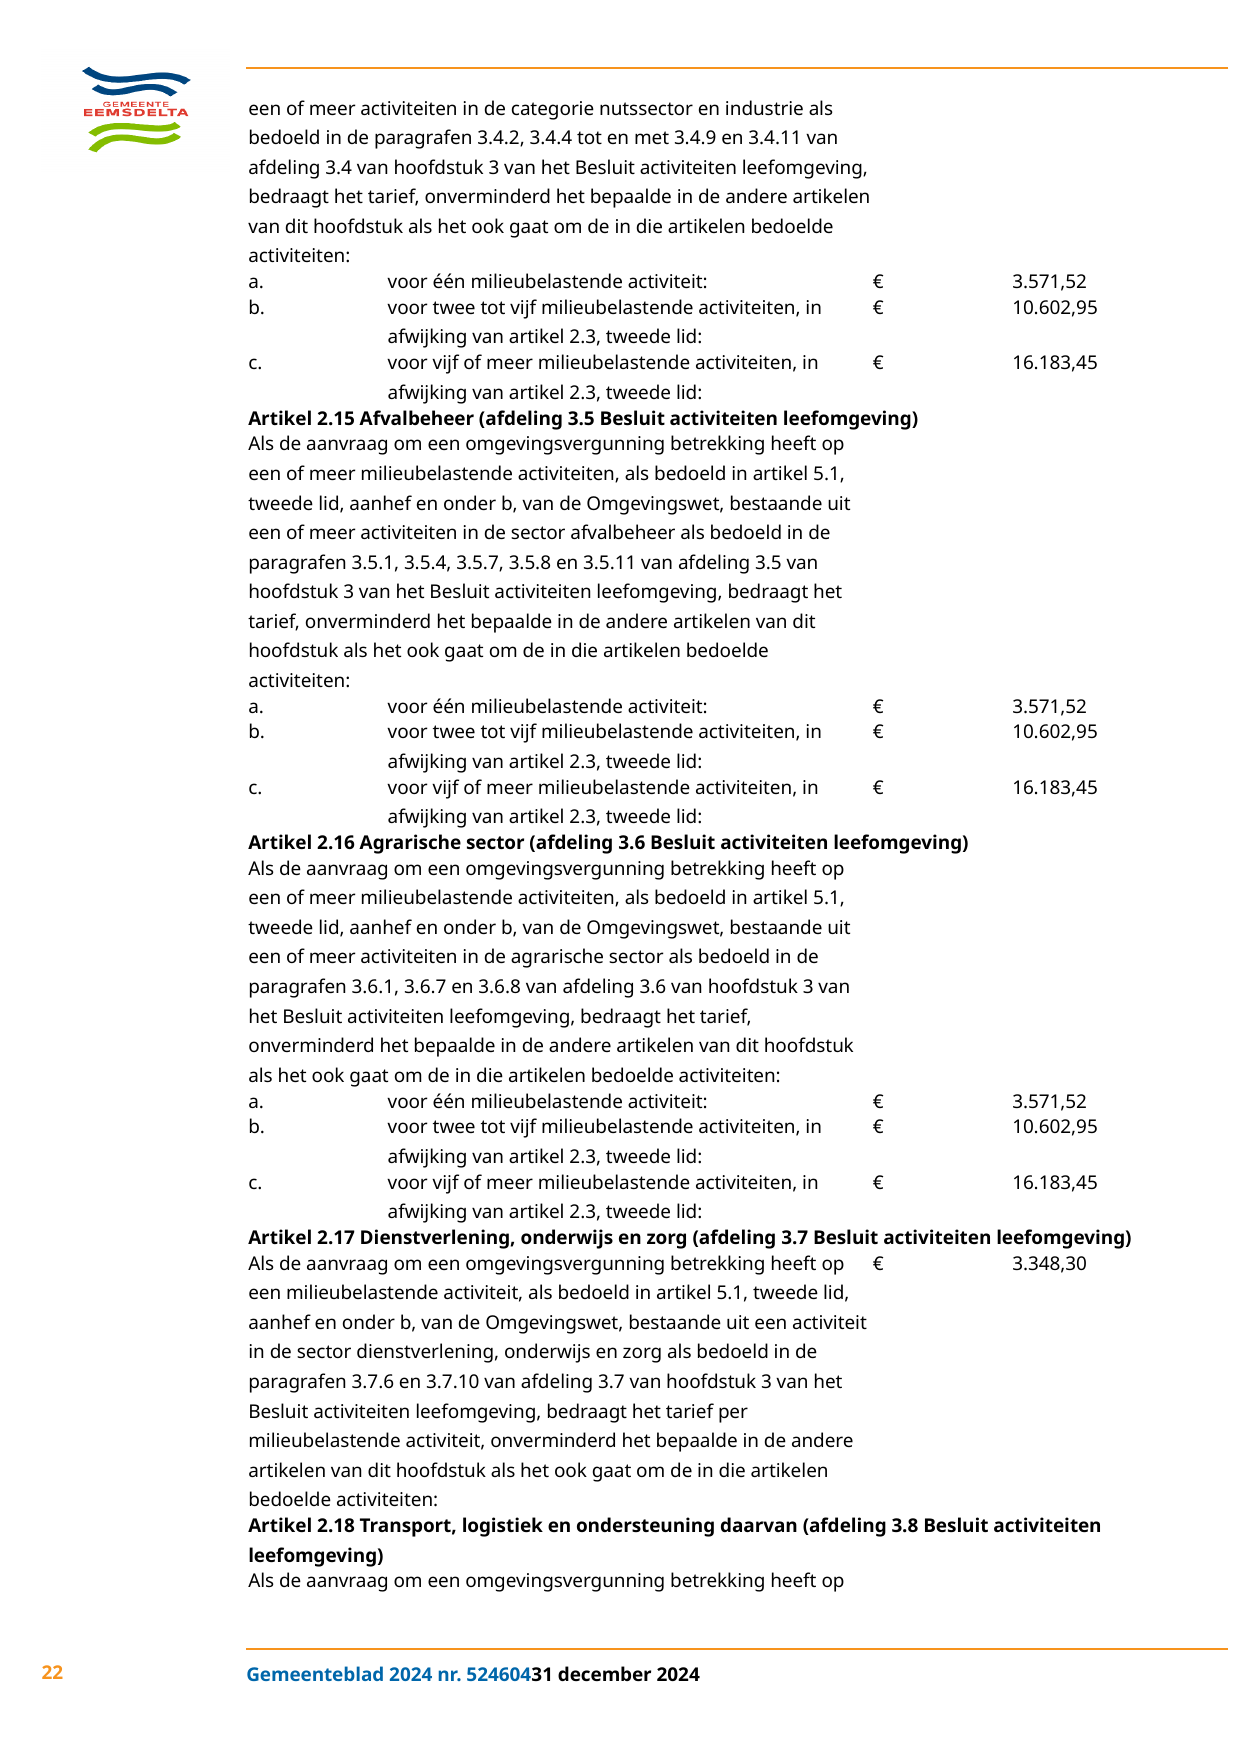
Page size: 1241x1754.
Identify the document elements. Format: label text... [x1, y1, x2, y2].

table_cell Als de aanvraag om een omgevingsvergunning betrekking heeft op [248, 1568, 873, 1593]
table_cell voor twee tot vijf milieubelastende activiteiten, in afwijking van artikel 2.3, tweede lid: [388, 294, 873, 349]
table_cell € [873, 774, 1012, 829]
table_cell b. [248, 719, 387, 774]
table_cell € [873, 269, 1012, 294]
table_cell Artikel 2.15 Afvalbeheer (afdeling 3.5 Besluit activiteiten leefomgeving) [248, 405, 1152, 431]
table_cell € [873, 693, 1012, 719]
table_cell Artikel 2.16 Agrarische sector (afdeling 3.6 Besluit activiteiten leefomgeving) [248, 829, 1152, 855]
table_cell a. [248, 1088, 387, 1113]
table_cell € [873, 719, 1012, 774]
table_cell c. [248, 350, 387, 405]
table_cell voor één milieubelastende activiteit: [388, 269, 873, 294]
table_cell [1012, 1568, 1152, 1593]
table_cell € [873, 1114, 1012, 1169]
table_cell a. [248, 269, 387, 294]
table_cell [873, 855, 1012, 1088]
table_cell voor vijf of meer milieubelastende activiteiten, in afwijking van artikel 2.3, tweede lid: [388, 350, 873, 405]
table_cell 3.348,30 [1012, 1250, 1152, 1512]
table_cell Als de aanvraag om een omgevingsvergunning betrekking heeft op een of meer milieubelastende activiteiten, als bedoeld in artikel 5.1, tweede lid, aanhef en onder b, van de Omgevingswet, bestaande uit een of meer activiteiten in de agrarische sector als bedoeld in de paragrafen 3.6.1, 3.6.7 en 3.6.8 van afdeling 3.6 van hoofdstuk 3 van het Besluit activiteiten leefomgeving, bedraagt het tarief, onverminderd het bepaalde in de andere artikelen van dit hoofdstuk als het ook gaat om de in die artikelen bedoelde activiteiten: [248, 855, 873, 1088]
table_cell [873, 1568, 1012, 1593]
table_cell Artikel 2.18 Transport, logistiek en ondersteuning daarvan (afdeling 3.8 Besluit activiteiten leefomgeving) [248, 1512, 1152, 1568]
table_cell 3.571,52 [1012, 1088, 1152, 1113]
table_cell [1012, 95, 1152, 268]
table_cell 10.602,95 [1012, 719, 1152, 774]
table_cell [873, 431, 1012, 693]
table_cell voor één milieubelastende activiteit: [388, 1088, 873, 1113]
table_cell € [873, 1169, 1012, 1224]
table_cell voor twee tot vijf milieubelastende activiteiten, in afwijking van artikel 2.3, tweede lid: [388, 1114, 873, 1169]
table_cell 16.183,45 [1012, 1169, 1152, 1224]
table_cell 16.183,45 [1012, 350, 1152, 405]
table_cell 3.571,52 [1012, 693, 1152, 719]
table_cell Als de aanvraag om een omgevingsvergunning betrekking heeft op een of meer milieubelastende activiteiten, als bedoeld in artikel 5.1, tweede lid, aanhef en onder b, van de Omgevingswet, bestaande uit een of meer activiteiten in de sector afvalbeheer als bedoeld in de paragrafen 3.5.1, 3.5.4, 3.5.7, 3.5.8 en 3.5.11 van afdeling 3.5 van hoofdstuk 3 van het Besluit activiteiten leefomgeving, bedraagt het tarief, onverminderd het bepaalde in de andere artikelen van dit hoofdstuk als het ook gaat om de in die artikelen bedoelde activiteiten: [248, 431, 873, 693]
table_cell voor vijf of meer milieubelastende activiteiten, in afwijking van artikel 2.3, tweede lid: [388, 774, 873, 829]
table_cell € [873, 1088, 1012, 1113]
table_cell [873, 95, 1012, 268]
table_cell Als de aanvraag om een omgevingsvergunning betrekking heeft op een milieubelastende activiteit, als bedoeld in artikel 5.1, tweede lid, aanhef en onder b, van de Omgevingswet, bestaande uit een activiteit in de sector dienstverlening, onderwijs en zorg als bedoeld in de paragrafen 3.7.6 en 3.7.10 van afdeling 3.7 van hoofdstuk 3 van het Besluit activiteiten leefomgeving, bedraagt het tarief per milieubelastende activiteit, onverminderd het bepaalde in de andere artikelen van dit hoofdstuk als het ook gaat om de in die artikelen bedoelde activiteiten: [248, 1250, 873, 1512]
table_cell € [873, 294, 1012, 349]
table_cell b. [248, 1114, 387, 1169]
table_cell een of meer activiteiten in de categorie nutssector en industrie als bedoeld in de paragrafen 3.4.2, 3.4.4 tot en met 3.4.9 en 3.4.11 van afdeling 3.4 van hoofdstuk 3 van het Besluit activiteiten leefomgeving, bedraagt het tarief, onverminderd het bepaalde in de andere artikelen van dit hoofdstuk als het ook gaat om de in die artikelen bedoelde activiteiten: [248, 95, 873, 268]
table_cell c. [248, 1169, 387, 1224]
table_cell Artikel 2.17 Dienstverlening, onderwijs en zorg (afdeling 3.7 Besluit activiteiten leefomgeving) [248, 1224, 1152, 1250]
table_cell € [873, 350, 1012, 405]
table_cell voor één milieubelastende activiteit: [388, 693, 873, 719]
table_cell 16.183,45 [1012, 774, 1152, 829]
table_cell € [873, 1250, 1012, 1512]
table_cell voor twee tot vijf milieubelastende activiteiten, in afwijking van artikel 2.3, tweede lid: [388, 719, 873, 774]
table_cell [1012, 855, 1152, 1088]
table_cell [1012, 431, 1152, 693]
table_cell c. [248, 774, 387, 829]
table_cell voor vijf of meer milieubelastende activiteiten, in afwijking van artikel 2.3, tweede lid: [388, 1169, 873, 1224]
table_cell 10.602,95 [1012, 294, 1152, 349]
table_cell 3.571,52 [1012, 269, 1152, 294]
table_cell 10.602,95 [1012, 1114, 1152, 1169]
picture [41, 47, 231, 172]
table_cell a. [248, 693, 387, 719]
table_cell b. [248, 294, 387, 349]
